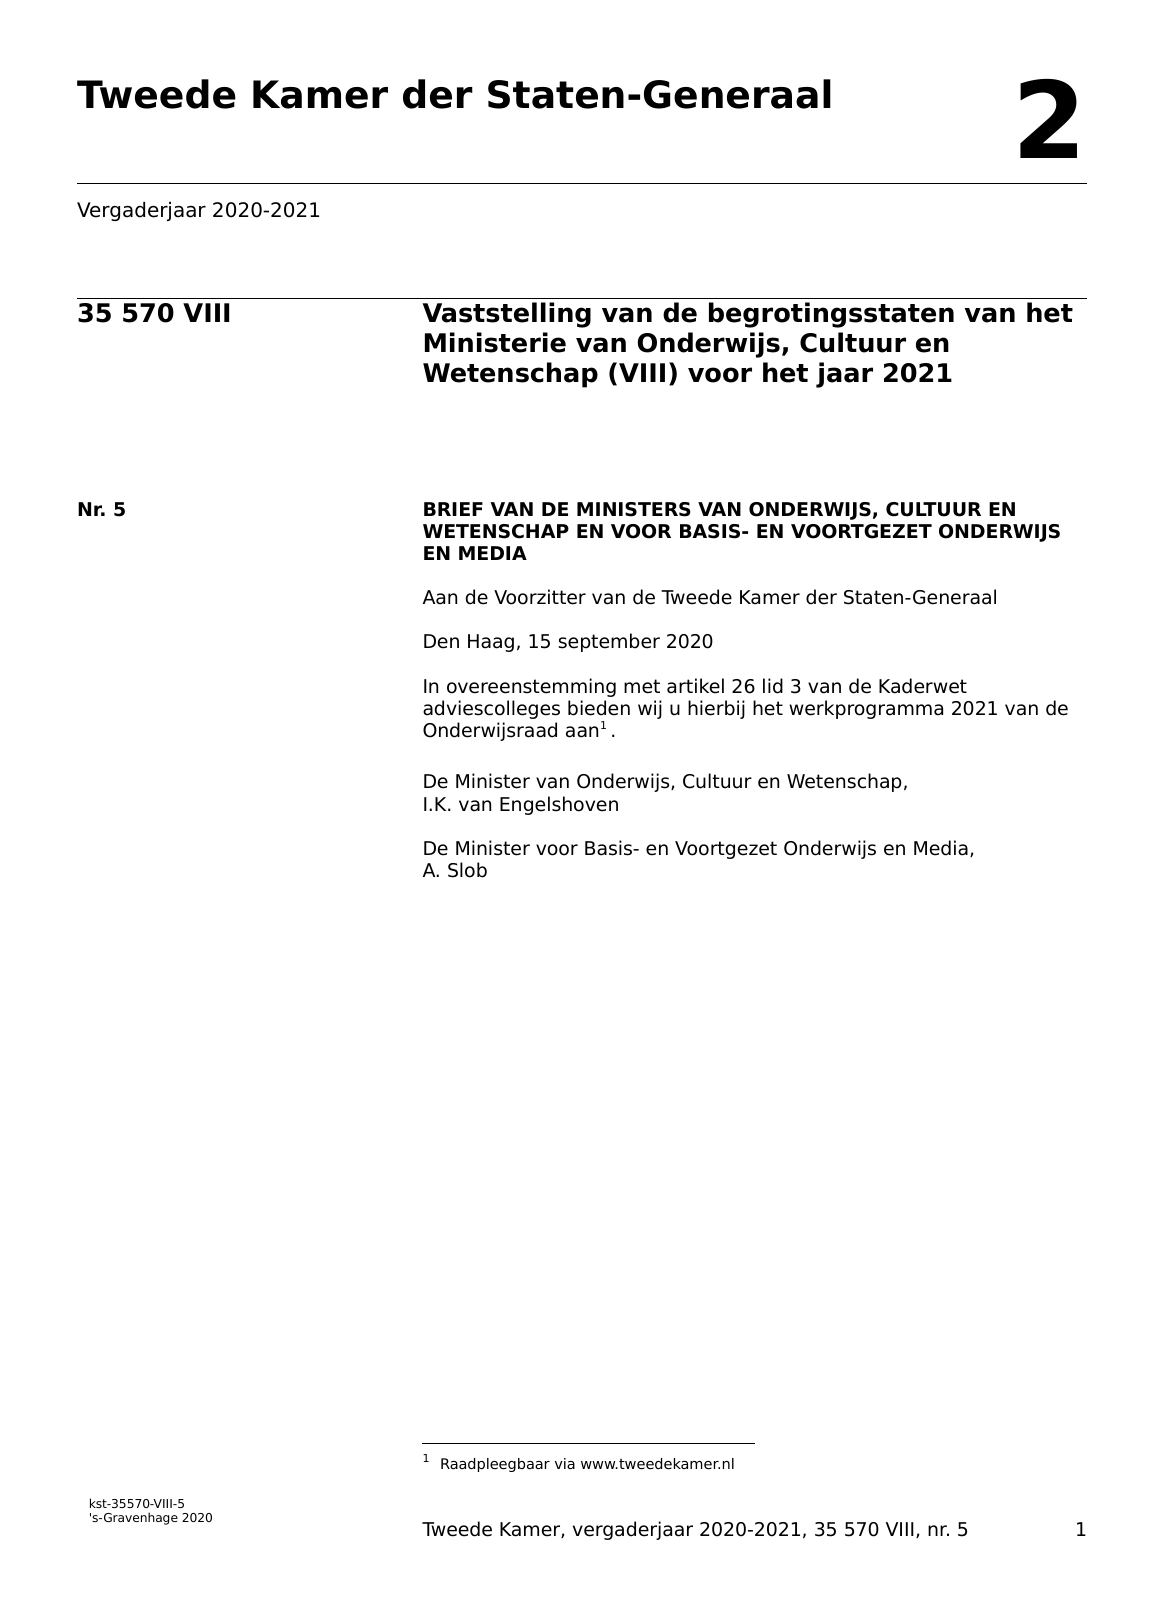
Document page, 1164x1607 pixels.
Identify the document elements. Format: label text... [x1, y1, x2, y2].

subtitle Nr. 5 BRIEF VAN DE MINISTERS VAN ONDERWIJS, CULTUUR EN WETENSCHAP EN VOOR BASIS- EN VOORTGEZET ONDERWIJS EN MEDIA [77, 499, 1087, 565]
text De Minister voor Basis- en Voortgezet Onderwijs en Media, A. Slob [422, 838, 1087, 882]
text Raadpleegbaar via www.tweedekamer.nl [422, 1452, 1087, 1474]
text kst-35570-VIII-5 [88, 1497, 323, 1511]
text Den Haag, 15 september 2020 [422, 631, 1087, 653]
text 's-Gravenhage 2020 [88, 1511, 323, 1525]
text De Minister van Onderwijs, Cultuur en Wetenschap, I.K. van Engelshoven [422, 771, 1087, 815]
text Aan de Voorzitter van de Tweede Kamer der Staten-Generaal [422, 587, 1087, 609]
table_cell Vergaderjaar 2020-2021 [77, 184, 1087, 298]
text In overeenstemming met artikel 26 lid 3 van de Kaderwet adviescolleges bieden wij u hierbij het werkprogramma 2021 van de Onderwijsraad aan. [422, 676, 1087, 741]
table_header Tweede Kamer der Staten-Generaal [77, 59, 886, 183]
subtitle 35 570 VIII Vaststelling van de begrotingsstaten van het Ministerie van Onderwijs, Cultuur en Wetenschap (VIII) voor het jaar 2021 [77, 299, 1087, 388]
table_header 2 [886, 59, 1087, 183]
